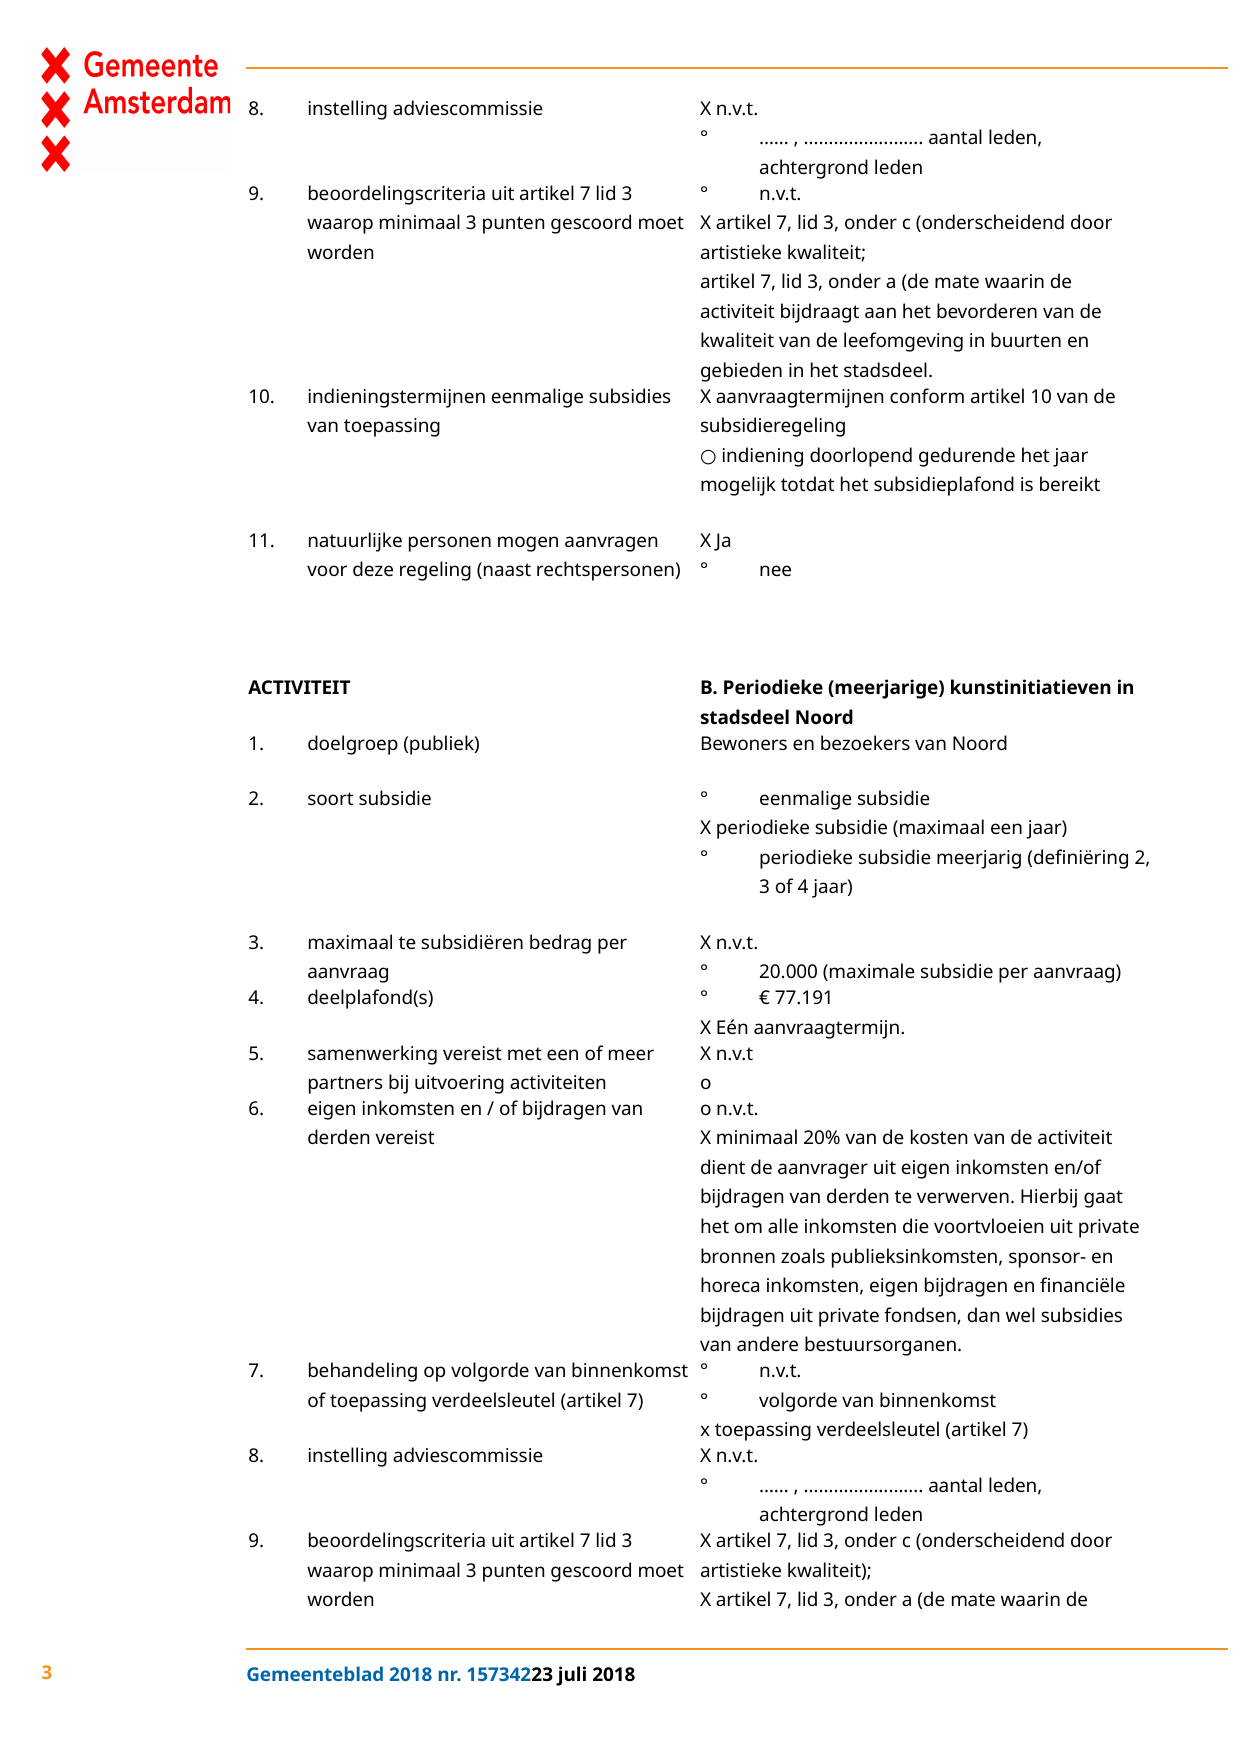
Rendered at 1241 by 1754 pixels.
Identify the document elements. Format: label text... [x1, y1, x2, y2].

table_cell deelplafond(s) [248, 984, 700, 1040]
table_cell beoordelingscriteria uit artikel 7 lid 3 waarop minimaal 3 punten gescoord moet worden [248, 180, 700, 383]
table_cell X n.v.t. 20.000 (maximale subsidie per aanvraag) [700, 929, 1152, 984]
table_cell n.v.t. X artikel 7, lid 3, onder c (onderscheidend door artistieke kwaliteit; artikel 7, lid 3, onder a (de mate waarin de activiteit bijdraagt aan het bevorderen van de kwaliteit van de leefomgeving in buurten en gebieden in het stadsdeel. [700, 180, 1152, 383]
table_cell behandeling op volgorde van binnenkomst of toepassing verdeelsleutel (artikel 7) [248, 1358, 700, 1442]
table_cell X aanvraagtermijnen conform artikel 10 van de subsidieregeling ○ indiening doorlopend gedurende het jaar mogelijk totdat het subsidieplafond is bereikt [700, 383, 1152, 527]
table_cell instelling adviescommissie [248, 95, 700, 180]
table_cell X artikel 7, lid 3, onder c (onderscheidend door artistieke kwaliteit); X artikel 7, lid 3, onder a (de mate waarin de [700, 1527, 1152, 1612]
table_cell eigen inkomsten en / of bijdragen van derden vereist [248, 1095, 700, 1357]
picture [41, 47, 231, 172]
table_cell X n.v.t. …… , ……………..……. aantal leden, achtergrond leden [700, 95, 1152, 180]
table_cell eenmalige subsidie X periodieke subsidie (maximaal een jaar) periodieke subsidie meerjarig (definiëring 2, 3 of 4 jaar) [700, 785, 1152, 929]
table_cell indieningstermijnen eenmalige subsidies van toepassing [248, 383, 700, 527]
table_cell X Ja nee [700, 527, 1152, 582]
table_cell n.v.t. volgorde van binnenkomst x toepassing verdeelsleutel (artikel 7) [700, 1358, 1152, 1442]
table_header ACTIVITEIT [248, 645, 700, 730]
table_cell o n.v.t. X minimaal 20% van de kosten van de activiteit dient de aanvrager uit eigen inkomsten en/of bijdragen van derden te verwerven. Hierbij gaat het om alle inkomsten die voortvloeien uit private bronnen zoals publieksinkomsten, sponsor- en horeca inkomsten, eigen bijdragen en financiële bijdragen uit private fondsen, dan wel subsidies van andere bestuursorganen. [700, 1095, 1152, 1357]
table_cell beoordelingscriteria uit artikel 7 lid 3 waarop minimaal 3 punten gescoord moet worden [248, 1527, 700, 1612]
table_cell € 77.191 X Eén aanvraagtermijn. [700, 984, 1152, 1040]
table_cell instelling adviescommissie [248, 1442, 700, 1527]
table_cell doelgroep (publiek) [248, 730, 700, 785]
table_cell samenwerking vereist met een of meer partners bij uitvoering activiteiten [248, 1040, 700, 1095]
table_cell natuurlijke personen mogen aanvragen voor deze regeling (naast rechtspersonen) [248, 527, 700, 582]
table_cell maximaal te subsidiëren bedrag per aanvraag [248, 929, 700, 984]
table_cell X n.v.t. …… , ……………..……. aantal leden, achtergrond leden [700, 1442, 1152, 1527]
table_header B. Periodieke (meerjarige) kunstinitiatieven in stadsdeel Noord [700, 645, 1152, 730]
table_cell X n.v.t o [700, 1040, 1152, 1095]
table_cell Bewoners en bezoekers van Noord [700, 730, 1152, 785]
table_cell soort subsidie [248, 785, 700, 929]
